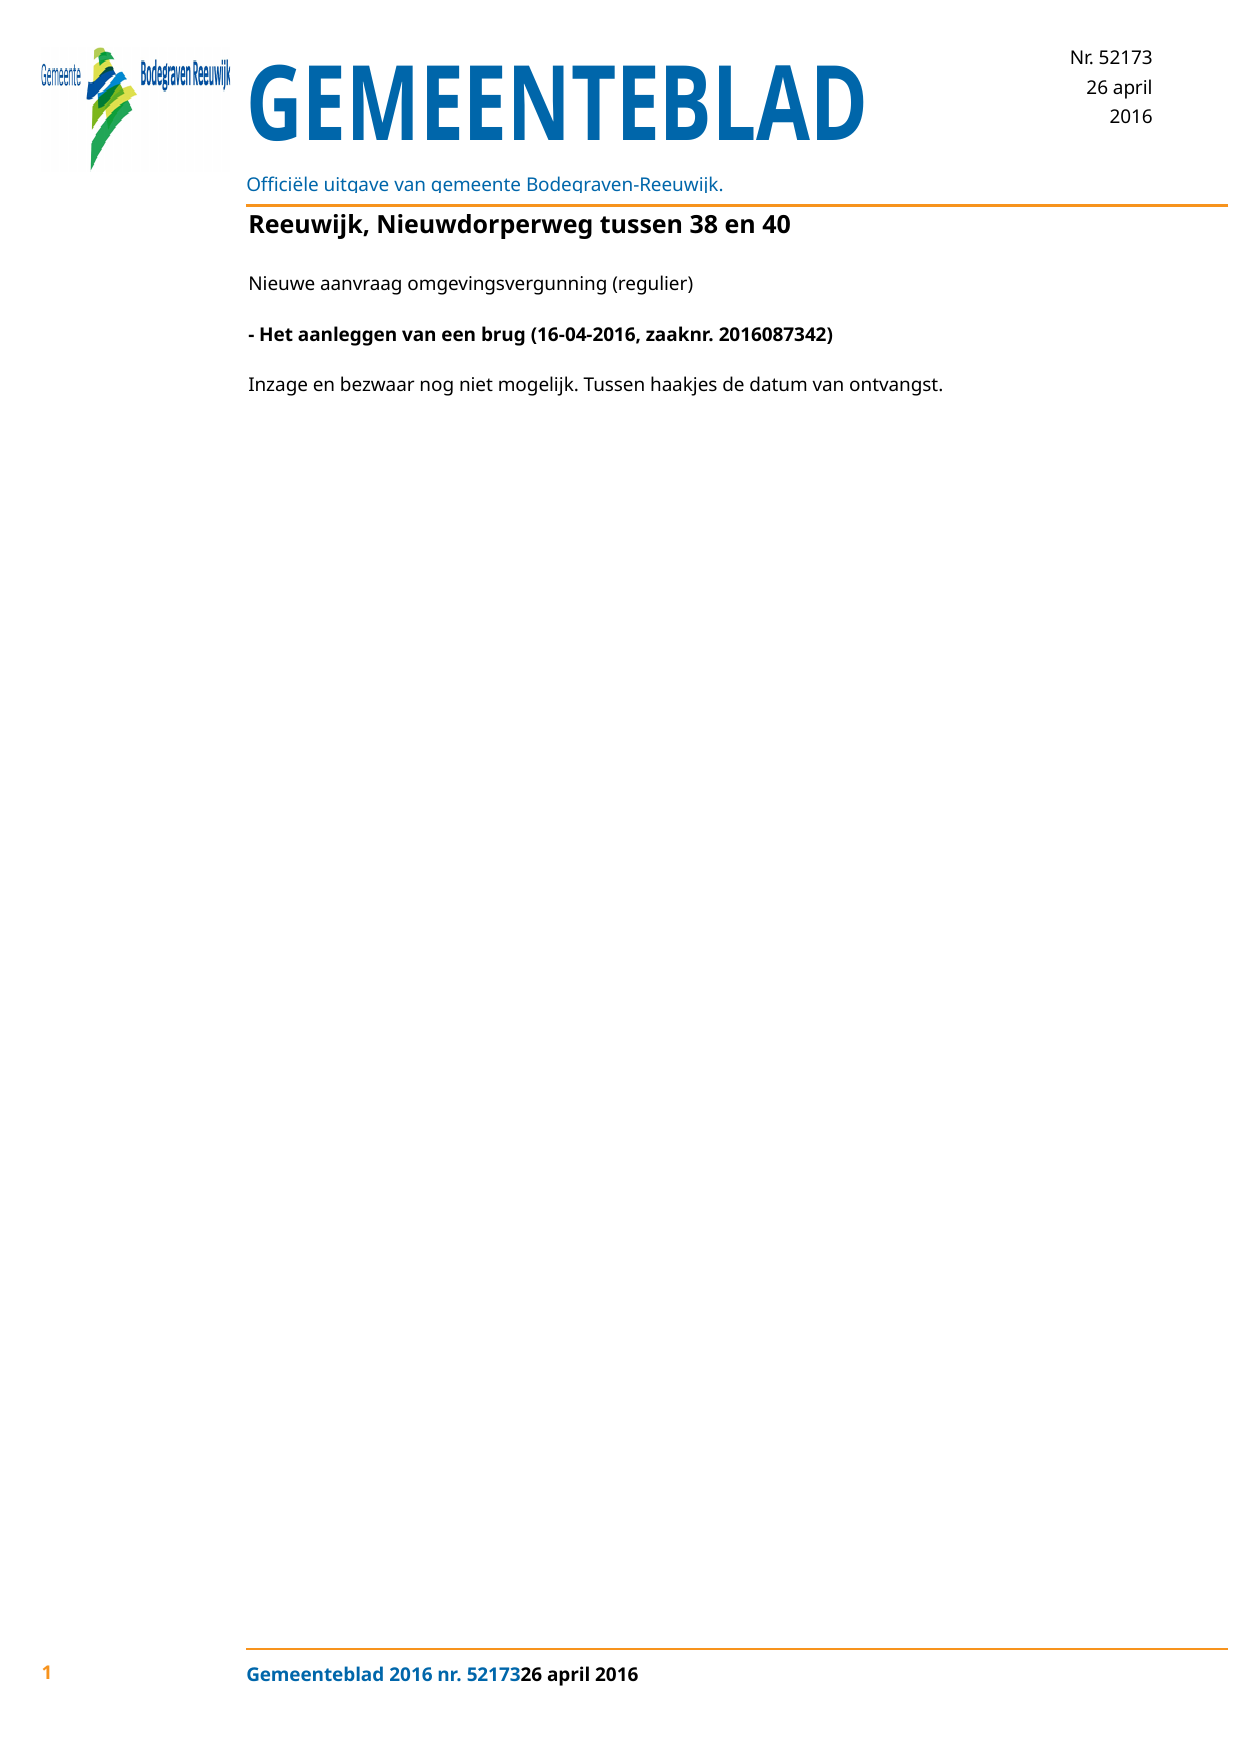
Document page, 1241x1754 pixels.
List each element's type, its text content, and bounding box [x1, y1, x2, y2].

text Nieuwe aanvraag omgevingsvergunning (regulier) [248, 270, 1152, 296]
picture [41, 47, 231, 172]
text - Het aanleggen van een brug (16‑04‑2016, zaaknr. 2016087342) [248, 321, 1152, 346]
text Reeuwijk, Nieuwdorperweg tussen 38 en 40 [248, 207, 1152, 241]
text Inzage en bezwaar nog niet mogelijk. Tussen haakjes de datum van ontvangst. [248, 371, 1152, 397]
